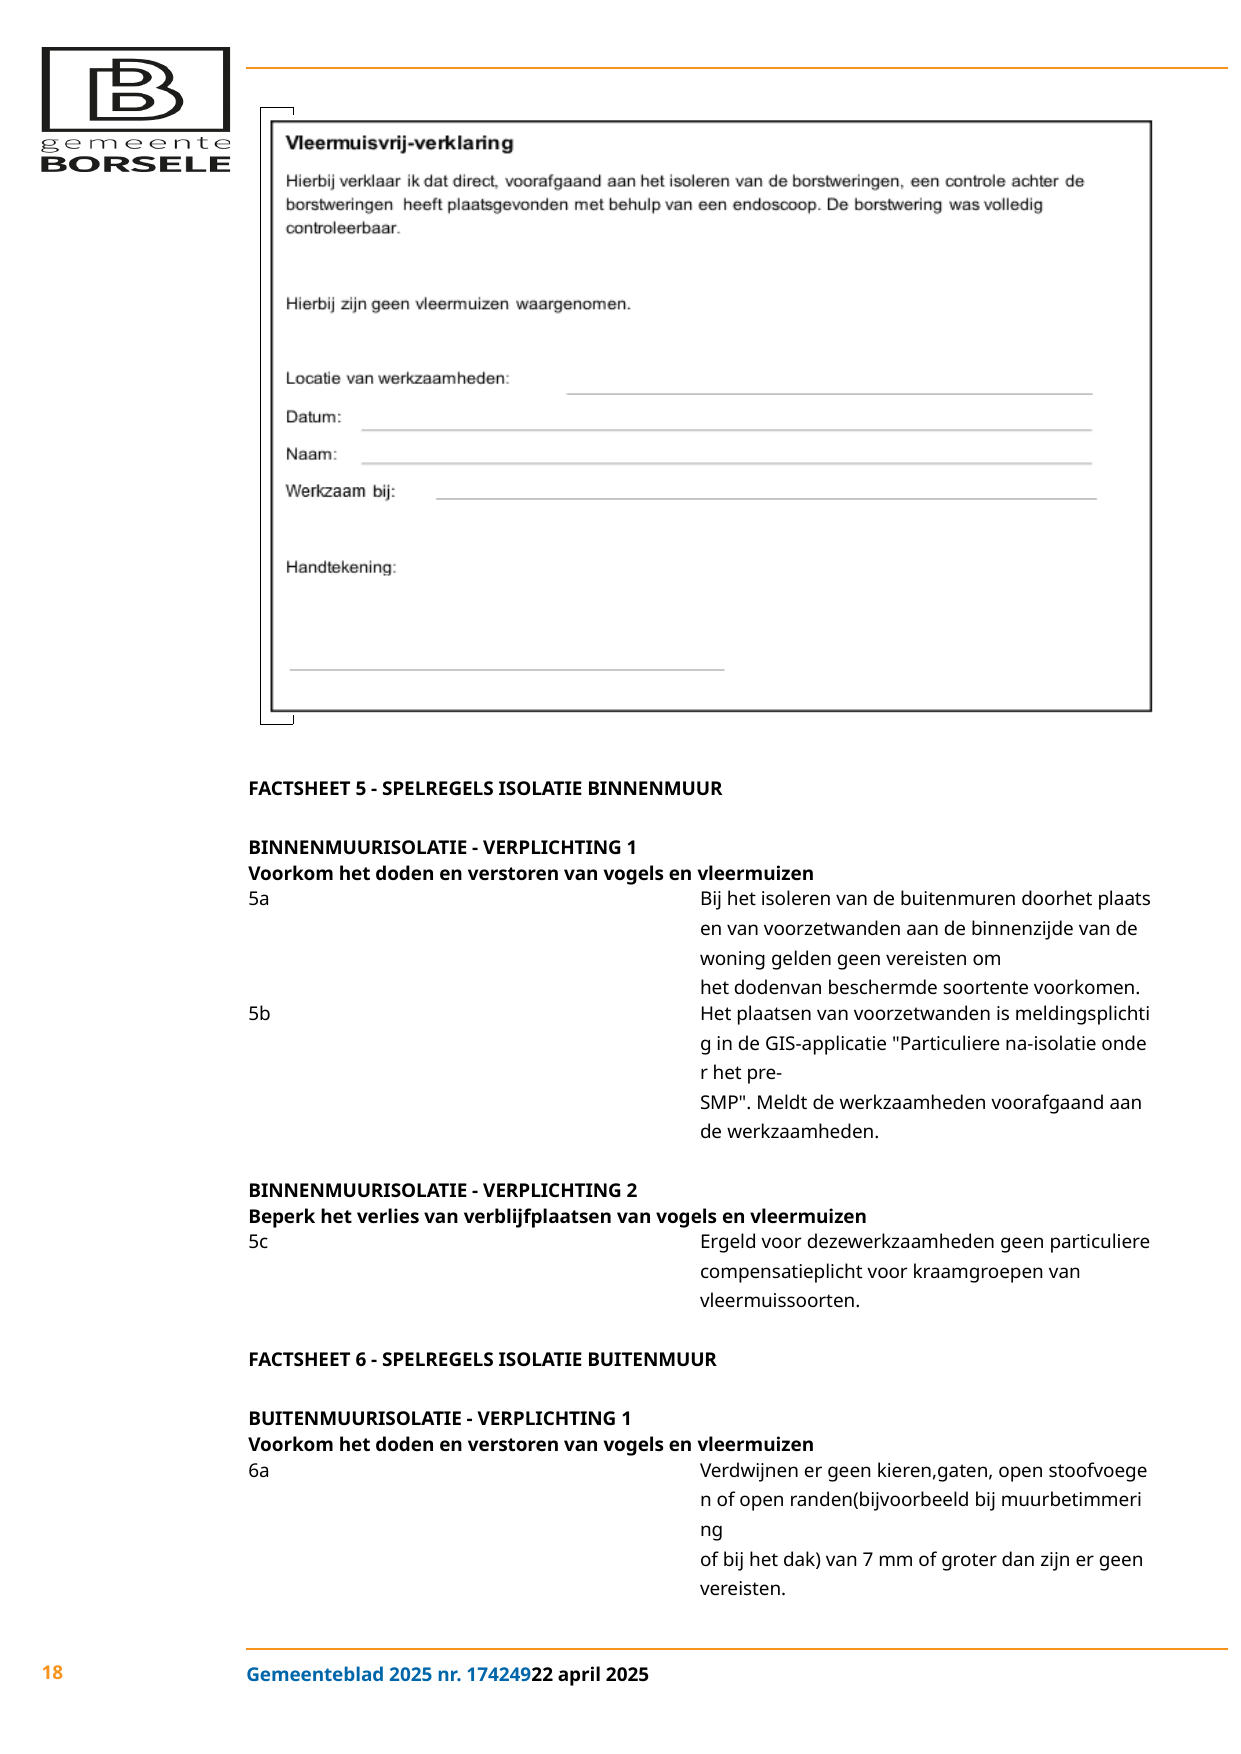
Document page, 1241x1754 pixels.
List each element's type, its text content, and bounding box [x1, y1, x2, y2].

table_cell 5c [248, 1229, 700, 1313]
table_cell 5a [248, 886, 700, 1000]
table_header BINNENMUURISOLATIE - VERPLICHTING 1 [248, 834, 1152, 860]
table_header BINNENMUURISOLATIE - VERPLICHTING 2 [248, 1177, 1152, 1203]
table_cell Bij het isoleren van de buitenmuren doorhet plaatsen van voorzetwanden aan de binnenzijde van de woning gelden geen vereisten om het dodenvan beschermde soortente voorkomen. [700, 886, 1152, 1000]
text FACTSHEET 6 - SPELREGELS ISOLATIE BUITENMUUR [248, 1346, 1152, 1372]
picture [268, 115, 1155, 715]
table_cell Beperk het verlies van verblijfplaatsen van vogels en vleermuizen [248, 1203, 1152, 1228]
text FACTSHEET 5 - SPELREGELS ISOLATIE BINNENMUUR [248, 775, 1152, 801]
table_cell Verdwijnen er geen kieren,gaten, open stoofvoegen of open randen(bijvoorbeeld bij muurbetimmering of bij het dak) van 7 mm of groter dan zijn er geen vereisten. [700, 1457, 1152, 1601]
table_cell Voorkom het doden en verstoren van vogels en vleermuizen [248, 860, 1152, 886]
table_header BUITENMUURISOLATIE - VERPLICHTING 1 [248, 1406, 1152, 1431]
table_cell Ergeld voor dezewerkzaamheden geen particuliere compensatieplicht voor kraamgroepen van vleermuissoorten. [700, 1229, 1152, 1313]
table_cell Het plaatsen van voorzetwanden is meldingsplichtig in de GIS-applicatie "Particuliere na-isolatie onder het pre-SMP". Meldt de werkzaamheden voorafgaand aan de werkzaamheden. [700, 1000, 1152, 1144]
table_cell 5b [248, 1000, 700, 1144]
table_cell Voorkom het doden en verstoren van vogels en vleermuizen [248, 1431, 1152, 1457]
picture [41, 47, 231, 172]
table_cell 6a [248, 1457, 700, 1601]
